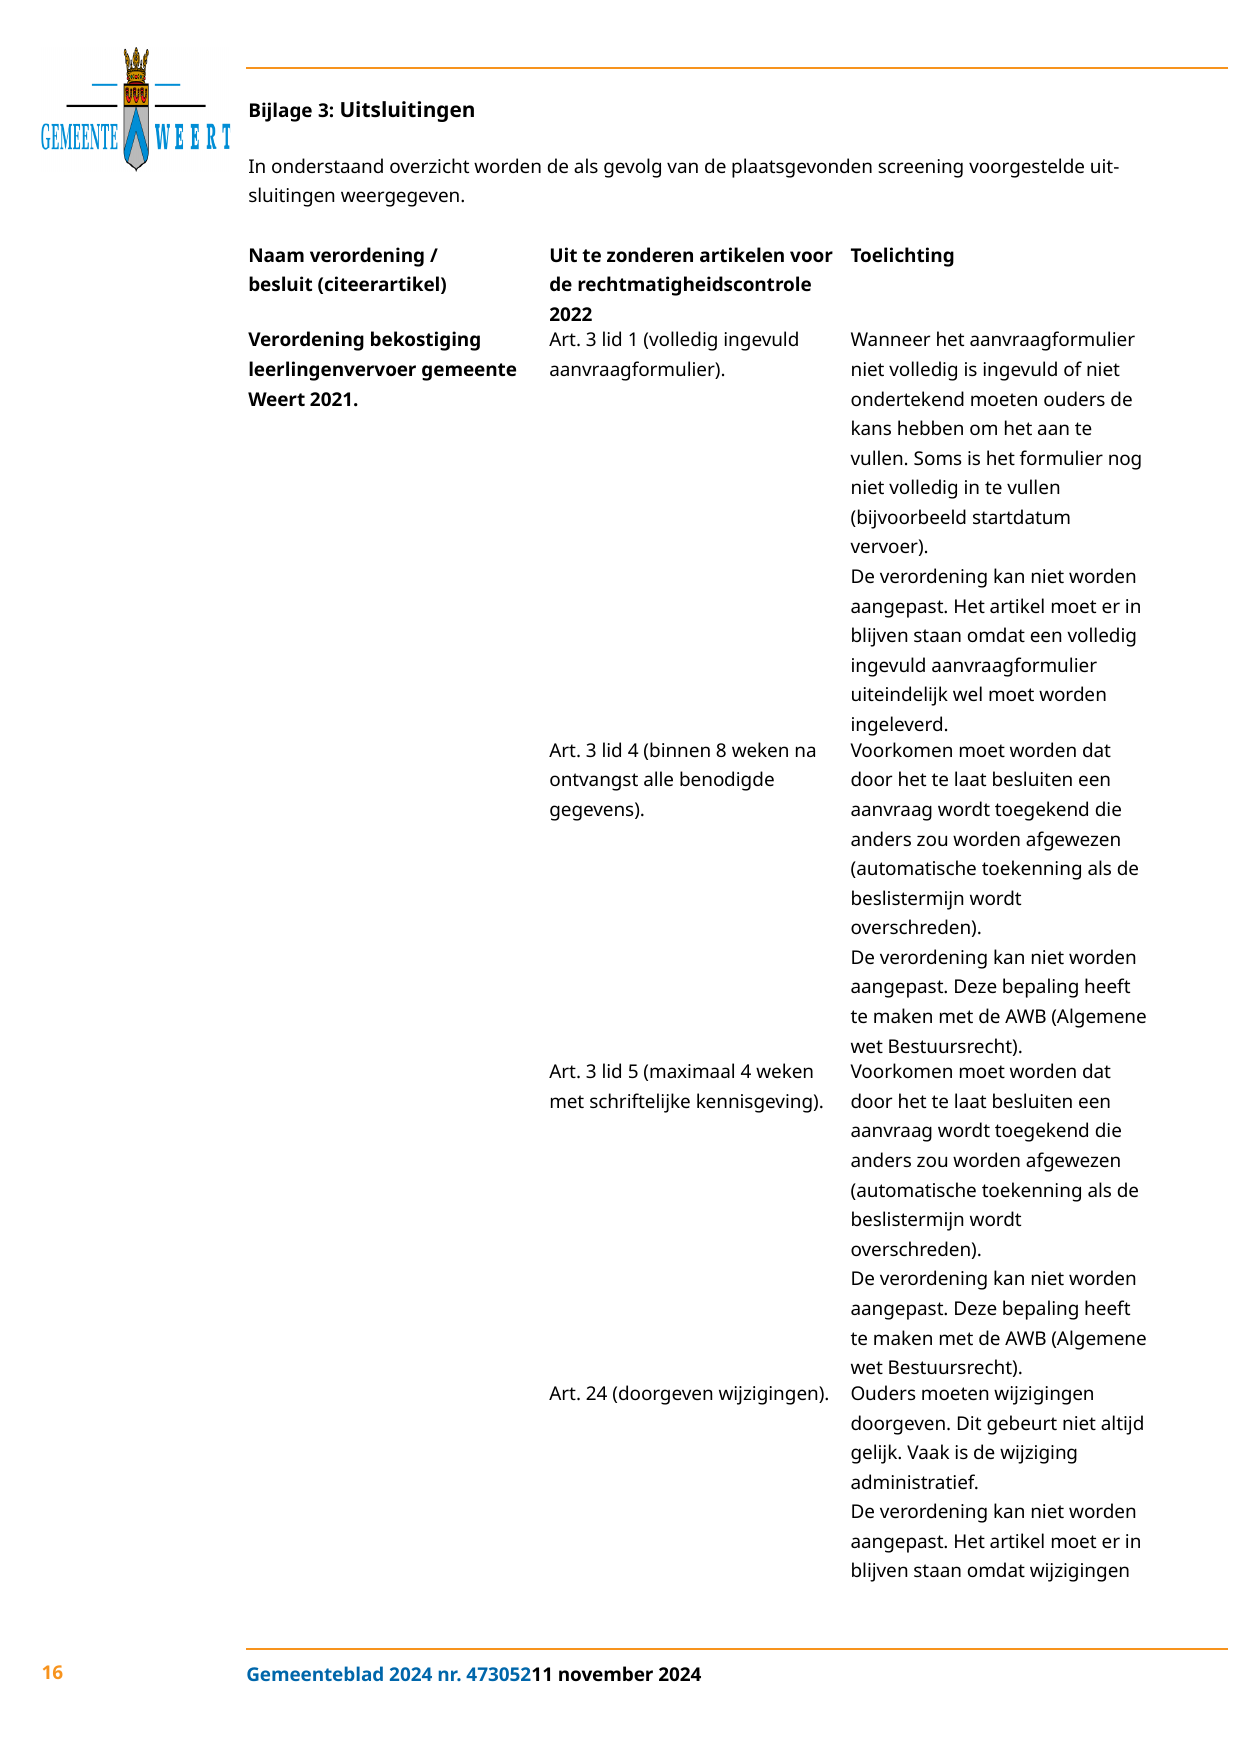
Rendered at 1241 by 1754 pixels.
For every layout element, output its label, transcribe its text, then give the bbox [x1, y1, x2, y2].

table_cell Wanneer het aanvraagformulier niet volledig is ingevuld of niet ondertekend moeten ouders de kans hebben om het aan te vullen. Soms is het formulier nog niet volledig in te vullen (bijvoorbeeld startdatum vervoer). De verordening kan niet worden aangepast. Het artikel moet er in blijven staan omdat een volledig ingevuld aanvraagformulier uiteindelijk wel moet worden ingeleverd. [850, 327, 1152, 737]
table_cell Art. 3 lid 4 (binnen 8 weken na ontvangst alle benodigde gegevens). [549, 737, 850, 1058]
table_cell Art. 3 lid 5 (maximaal 4 weken met schriftelijke kennisgeving). [549, 1059, 850, 1380]
table_cell Art. 3 lid 1 (volledig ingevuld aanvraagformulier). [549, 327, 850, 737]
table_cell Voorkomen moet worden dat door het te laat besluiten een aanvraag wordt toegekend die anders zou worden afgewezen (automatische toekenning als de beslistermijn wordt overschreden). De verordening kan niet worden aangepast. Deze bepaling heeft te maken met de AWB (Algemene wet Bestuursrecht). [850, 737, 1152, 1058]
text Bijlage 3: Uitsluitingen [248, 95, 1152, 123]
table_header Naam verordening / besluit (citeerartikel) [248, 242, 549, 327]
table_cell Verordening bekostiging leerlingenvervoer gemeente Weert 2021. [248, 327, 549, 1583]
table_header Toelichting [850, 242, 1152, 327]
table_cell Ouders moeten wijzigingen doorgeven. Dit gebeurt niet altijd gelijk. Vaak is de wijziging administratief. De verordening kan niet worden aangepast. Het artikel moet er in blijven staan omdat wijzigingen [850, 1380, 1152, 1583]
picture [41, 47, 231, 172]
text In onderstaand overzicht worden de als gevolg van de plaatsgevonden screening voorgestelde uit-sluitingen weergegeven. [248, 153, 1152, 208]
table_header Uit te zonderen artikelen voor de rechtmatigheidscontrole 2022 [549, 242, 850, 327]
table_cell Voorkomen moet worden dat door het te laat besluiten een aanvraag wordt toegekend die anders zou worden afgewezen (automatische toekenning als de beslistermijn wordt overschreden). De verordening kan niet worden aangepast. Deze bepaling heeft te maken met de AWB (Algemene wet Bestuursrecht). [850, 1059, 1152, 1380]
table_cell Art. 24 (doorgeven wijzigingen). [549, 1380, 850, 1583]
